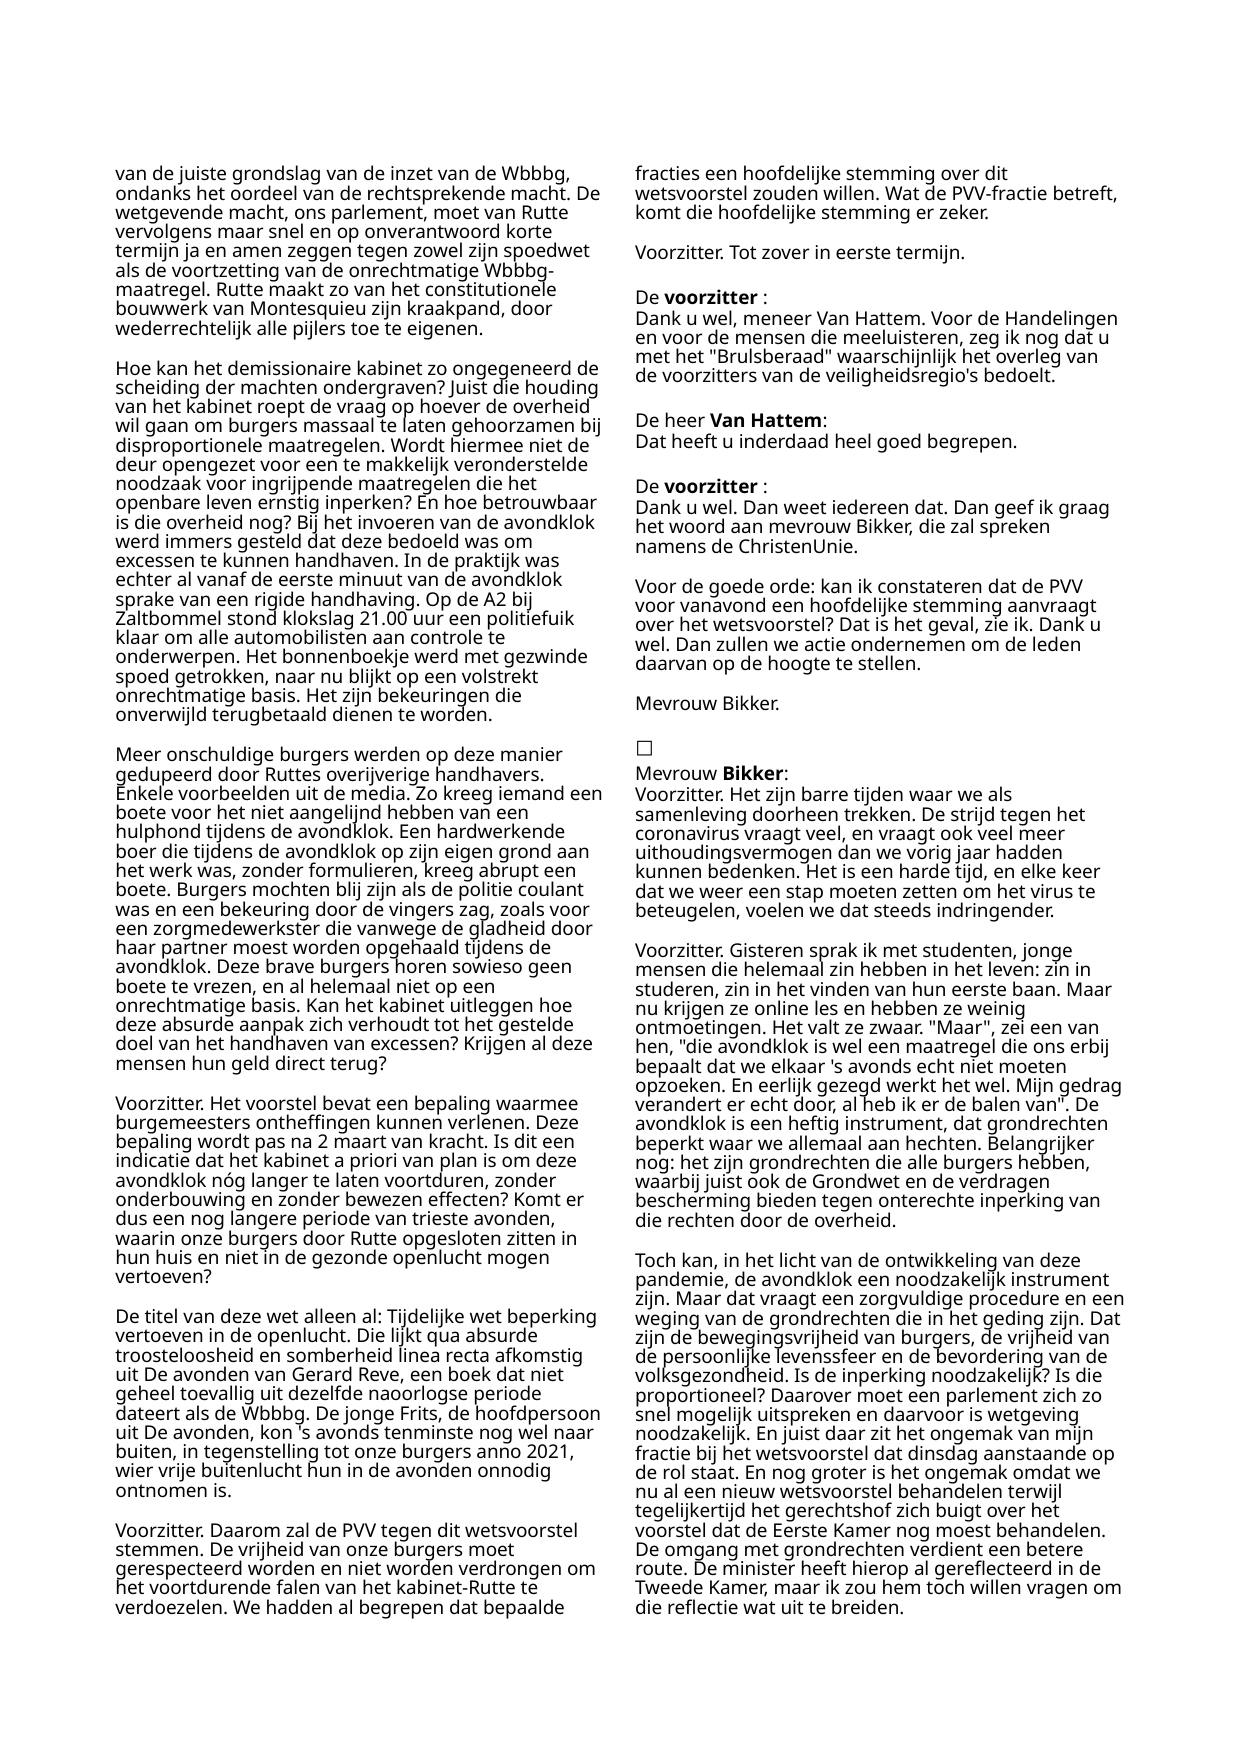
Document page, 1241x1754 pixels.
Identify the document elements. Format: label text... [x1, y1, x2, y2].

text Meer onschuldige burgers werden op deze manier gedupeerd door Ruttes overijverige handhavers. Enkele voorbeelden uit de media. Zo kreeg iemand een boete voor het niet aangelijnd hebben van een hulphond tijdens de avondklok. Een hardwerkende boer die tijdens de avondklok op zijn eigen grond aan het werk was, zonder formulieren, kreeg abrupt een boete. Burgers mochten blij zijn als de politie coulant was en een bekeuring door de vingers zag, zoals voor een zorgmedewerkster die vanwege de gladheid door haar partner moest worden opgehaald tijdens de avondklok. Deze brave burgers horen sowieso geen boete te vrezen, en al helemaal niet op een onrechtmatige basis. Kan het kabinet uitleggen hoe deze absurde aanpak zich verhoudt tot het gestelde doel van het handhaven van excessen? Krijgen al deze mensen hun geld direct terug? [115, 746, 605, 1074]
text De voorzitter : [635, 284, 1125, 310]
text Mevrouw Bikker. [635, 695, 1125, 714]
text Hoe kan het demissionaire kabinet zo ongegeneerd de scheiding der machten ondergraven? Juist die houding van het kabinet roept de vraag op hoever de overheid wil gaan om burgers massaal te laten gehoorzamen bij disproportionele maatregelen. Wordt hiermee niet de deur opengezet voor een te makkelijk veronderstelde noodzaak voor ingrijpende maatregelen die het openbare leven ernstig inperken? En hoe betrouwbaar is die overheid nog? Bij het invoeren van de avondklok werd immers gesteld dat deze bedoeld was om excessen te kunnen handhaven. In de praktijk was echter al vanaf de eerste minuut van de avondklok sprake van een rigide handhaving. Op de A2 bij Zaltbommel stond klokslag 21.00 uur een politiefuik klaar om alle automobilisten aan controle te onderwerpen. Het bonnenboekje werd met gezwinde spoed getrokken, naar nu blijkt op een volstrekt onrechtmatige basis. Het zijn bekeuringen die onverwijld terugbetaald dienen te worden. [115, 359, 605, 726]
text Voorzitter. Het voorstel bevat een bepaling waarmee burgemeesters ontheffingen kunnen verlenen. Deze bepaling wordt pas na 2 maart van kracht. Is dit een indicatie dat het kabinet a priori van plan is om deze avondklok nóg langer te laten voortduren, zonder onderbouwing en zonder bewezen effecten? Komt er dus een nog langere periode van trieste avonden, waarin onze burgers door Rutte opgesloten zitten in hun huis en niet in de gezonde openlucht mogen vertoeven? [115, 1095, 605, 1287]
text Voorzitter. Daarom zal de PVV tegen dit wetsvoorstel stemmen. De vrijheid van onze burgers moet gerespecteerd worden en niet worden verdrongen om het voortdurende falen van het kabinet-Rutte te verdoezelen. We hadden al begrepen dat bepaalde [115, 1522, 605, 1618]
text ⬜ [635, 735, 1125, 761]
text De titel van deze wet alleen al: Tijdelijke wet beperking vertoeven in de openlucht. Die lijkt qua absurde troosteloosheid en somberheid linea recta afkomstig uit De avonden van Gerard Reve, een boek dat niet geheel toevallig uit dezelfde naoorlogse periode dateert als de Wbbbg. De jonge Frits, de hoofdpersoon uit De avonden, kon 's avonds tenminste nog wel naar buiten, in tegenstelling tot onze burgers anno 2021, wier vrije buitenlucht hun in de avonden onnodig ontnomen is. [115, 1308, 605, 1501]
text Voor de goede orde: kan ik constateren dat de PVV voor vanavond een hoofdelijke stemming aanvraagt over het wetsvoorstel? Dat is het geval, zie ik. Dank u wel. Dan zullen we actie ondernemen om de leden daarvan op de hoogte te stellen. [635, 578, 1125, 674]
text Dank u wel, meneer Van Hattem. Voor de Handelingen en voor de mensen die meeluisteren, zeg ik nog dat u met het "Brulsberaad" waarschijnlijk het overleg van de voorzitters van de veiligheidsregio's bedoelt. [635, 310, 1125, 387]
text Dank u wel. Dan weet iedereen dat. Dan geef ik graag het woord aan mevrouw Bikker, die zal spreken namens de ChristenUnie. [635, 499, 1125, 557]
text fracties een hoofdelijke stemming over dit wetsvoorstel zouden willen. Wat de PVV-fractie betreft, komt die hoofdelijke stemming er zeker. [635, 165, 1125, 223]
text Voorzitter. Tot zover in eerste termijn. [635, 244, 1125, 263]
text Dat heeft u inderdaad heel goed begrepen. [635, 433, 1125, 453]
text Voorzitter. Het zijn barre tijden waar we als samenleving doorheen trekken. De strijd tegen het coronavirus vraagt veel, en vraagt ook veel meer uithoudingsvermogen dan we vorig jaar hadden kunnen bedenken. Het is een harde tijd, en elke keer dat we weer een stap moeten zetten om het virus te beteugelen, voelen we dat steeds indringender. [635, 786, 1125, 921]
text De heer Van Hattem: [635, 408, 1125, 433]
text Voorzitter. Gisteren sprak ik met studenten, jonge mensen die helemaal zin hebben in het leven: zin in studeren, zin in het vinden van hun eerste baan. Maar nu krijgen ze online les en hebben ze weinig ontmoetingen. Het valt ze zwaar. "Maar", zei een van hen, "die avondklok is wel een maatregel die ons erbij bepaalt dat we elkaar 's avonds echt niet moeten opzoeken. En eerlijk gezegd werkt het wel. Mijn gedrag verandert er echt door, al heb ik er de balen van". De avondklok is een heftig instrument, dat grondrechten beperkt waar we allemaal aan hechten. Belangrijker nog: het zijn grondrechten die alle burgers hebben, waarbij juist ook de Grondwet en de verdragen bescherming bieden tegen onterechte inperking van die rechten door de overheid. [635, 942, 1125, 1231]
text van de juiste grondslag van de inzet van de Wbbbg, ondanks het oordeel van de rechtsprekende macht. De wetgevende macht, ons parlement, moet van Rutte vervolgens maar snel en op onverantwoord korte termijn ja en amen zeggen tegen zowel zijn spoedwet als de voortzetting van de onrechtmatige Wbbbg-maatregel. Rutte maakt zo van het constitutionele bouwwerk van Montesquieu zijn kraakpand, door wederrechtelijk alle pijlers toe te eigenen. [115, 165, 605, 339]
text Toch kan, in het licht van de ontwikkeling van deze pandemie, de avondklok een noodzakelijk instrument zijn. Maar dat vraagt een zorgvuldige procedure en een weging van de grondrechten die in het geding zijn. Dat zijn de bewegingsvrijheid van burgers, de vrijheid van de persoonlijke levenssfeer en de bevordering van de volksgezondheid. Is de inperking noodzakelijk? Is die proportioneel? Daarover moet een parlement zich zo snel mogelijk uitspreken en daarvoor is wetgeving noodzakelijk. En juist daar zit het ongemak van mijn fractie bij het wetsvoorstel dat dinsdag aanstaande op de rol staat. En nog groter is het ongemak omdat we nu al een nieuw wetsvoorstel behandelen terwijl tegelijkertijd het gerechtshof zich buigt over het voorstel dat de Eerste Kamer nog moest behandelen. De omgang met grondrechten verdient een betere route. De minister heeft hierop al gereflecteerd in de Tweede Kamer, maar ik zou hem toch willen vragen om die reflectie wat uit te breiden. [635, 1252, 1125, 1618]
text Mevrouw Bikker: [635, 761, 1125, 786]
text De voorzitter : [635, 473, 1125, 499]
